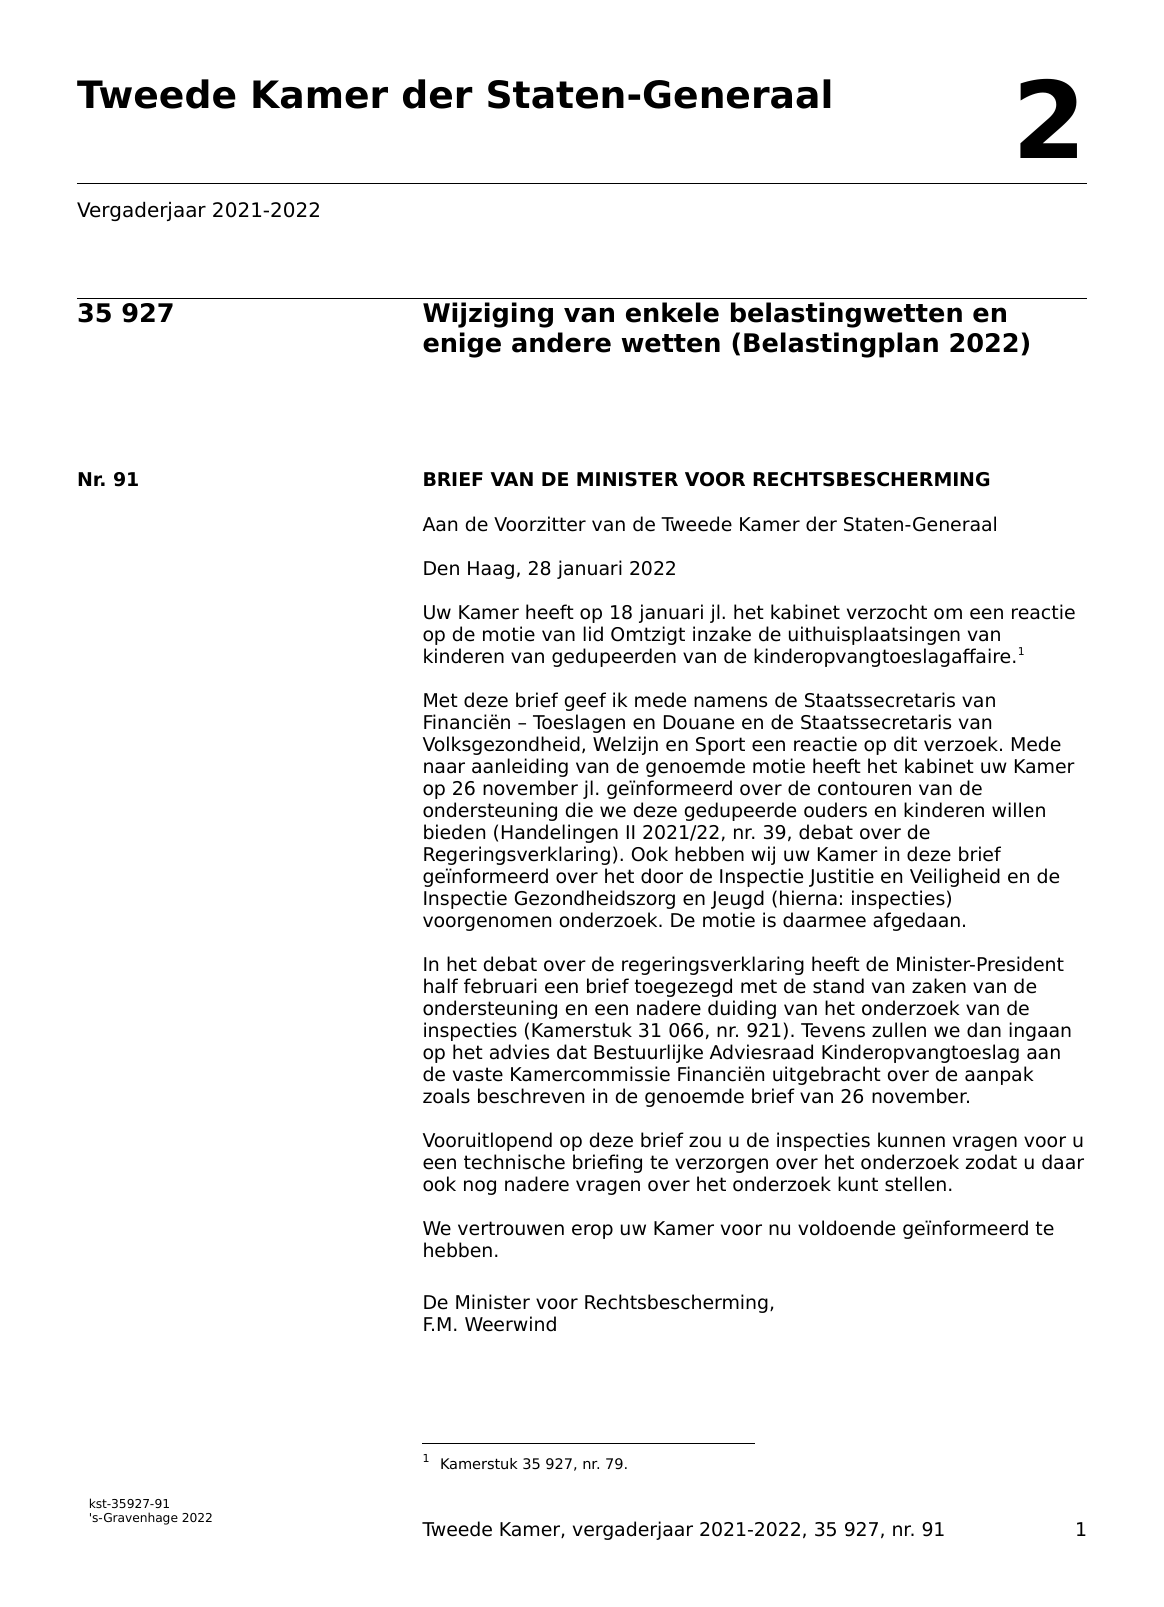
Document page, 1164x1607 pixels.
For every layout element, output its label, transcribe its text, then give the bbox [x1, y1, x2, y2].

table_header 2 [886, 59, 1087, 183]
text kst-35927-91 [88, 1497, 323, 1511]
text In het debat over de regeringsverklaring heeft de Minister-President half februari een brief toegezegd met de stand van zaken van de ondersteuning en een nadere duiding van het onderzoek van de inspecties (Kamerstuk 31 066, nr. 921). Tevens zullen we dan ingaan op het advies dat Bestuurlijke Adviesraad Kinderopvangtoeslag aan de vaste Kamercommissie Financiën uitgebracht over de aanpak zoals beschreven in de genoemde brief van 26 november. [422, 954, 1087, 1108]
text We vertrouwen erop uw Kamer voor nu voldoende geïnformeerd te hebben. [422, 1218, 1087, 1262]
text Uw Kamer heeft op 18 januari jl. het kabinet verzocht om een reactie op de motie van lid Omtzigt inzake de uithuisplaatsingen van kinderen van gedupeerden van de kinderopvangtoeslagaffaire. [422, 602, 1087, 668]
subtitle 35 927 Wijziging van enkele belastingwetten en enige andere wetten (Belastingplan 2022) [77, 299, 1087, 358]
table_cell Vergaderjaar 2021-2022 [77, 184, 1087, 298]
text Aan de Voorzitter van de Tweede Kamer der Staten-Generaal [422, 513, 1087, 536]
text Met deze brief geef ik mede namens de Staatssecretaris van Financiën – Toeslagen en Douane en de Staatssecretaris van Volksgezondheid, Welzijn en Sport een reactie op dit verzoek. Mede naar aanleiding van de genoemde motie heeft het kabinet uw Kamer op 26 november jl. geïnformeerd over de contouren van de ondersteuning die we deze gedupeerde ouders en kinderen willen bieden (Handelingen II 2021/22, nr. 39, debat over de Regeringsverklaring). Ook hebben wij uw Kamer in deze brief geïnformeerd over het door de Inspectie Justitie en Veiligheid en de Inspectie Gezondheidszorg en Jeugd (hierna: inspecties) voorgenomen onderzoek. De motie is daarmee afgedaan. [422, 690, 1087, 932]
table_header Tweede Kamer der Staten-Generaal [77, 59, 886, 183]
text Vooruitlopend op deze brief zou u de inspecties kunnen vragen voor u een technische briefing te verzorgen over het onderzoek zodat u daar ook nog nadere vragen over het onderzoek kunt stellen. [422, 1130, 1087, 1196]
text 's-Gravenhage 2022 [88, 1511, 323, 1525]
text Den Haag, 28 januari 2022 [422, 558, 1087, 580]
text Kamerstuk 35 927, nr. 79. [422, 1452, 1087, 1474]
text De Minister voor Rechtsbescherming, F.M. Weerwind [422, 1292, 1087, 1336]
subtitle Nr. 91 BRIEF VAN DE MINISTER VOOR RECHTSBESCHERMING [77, 469, 1087, 491]
